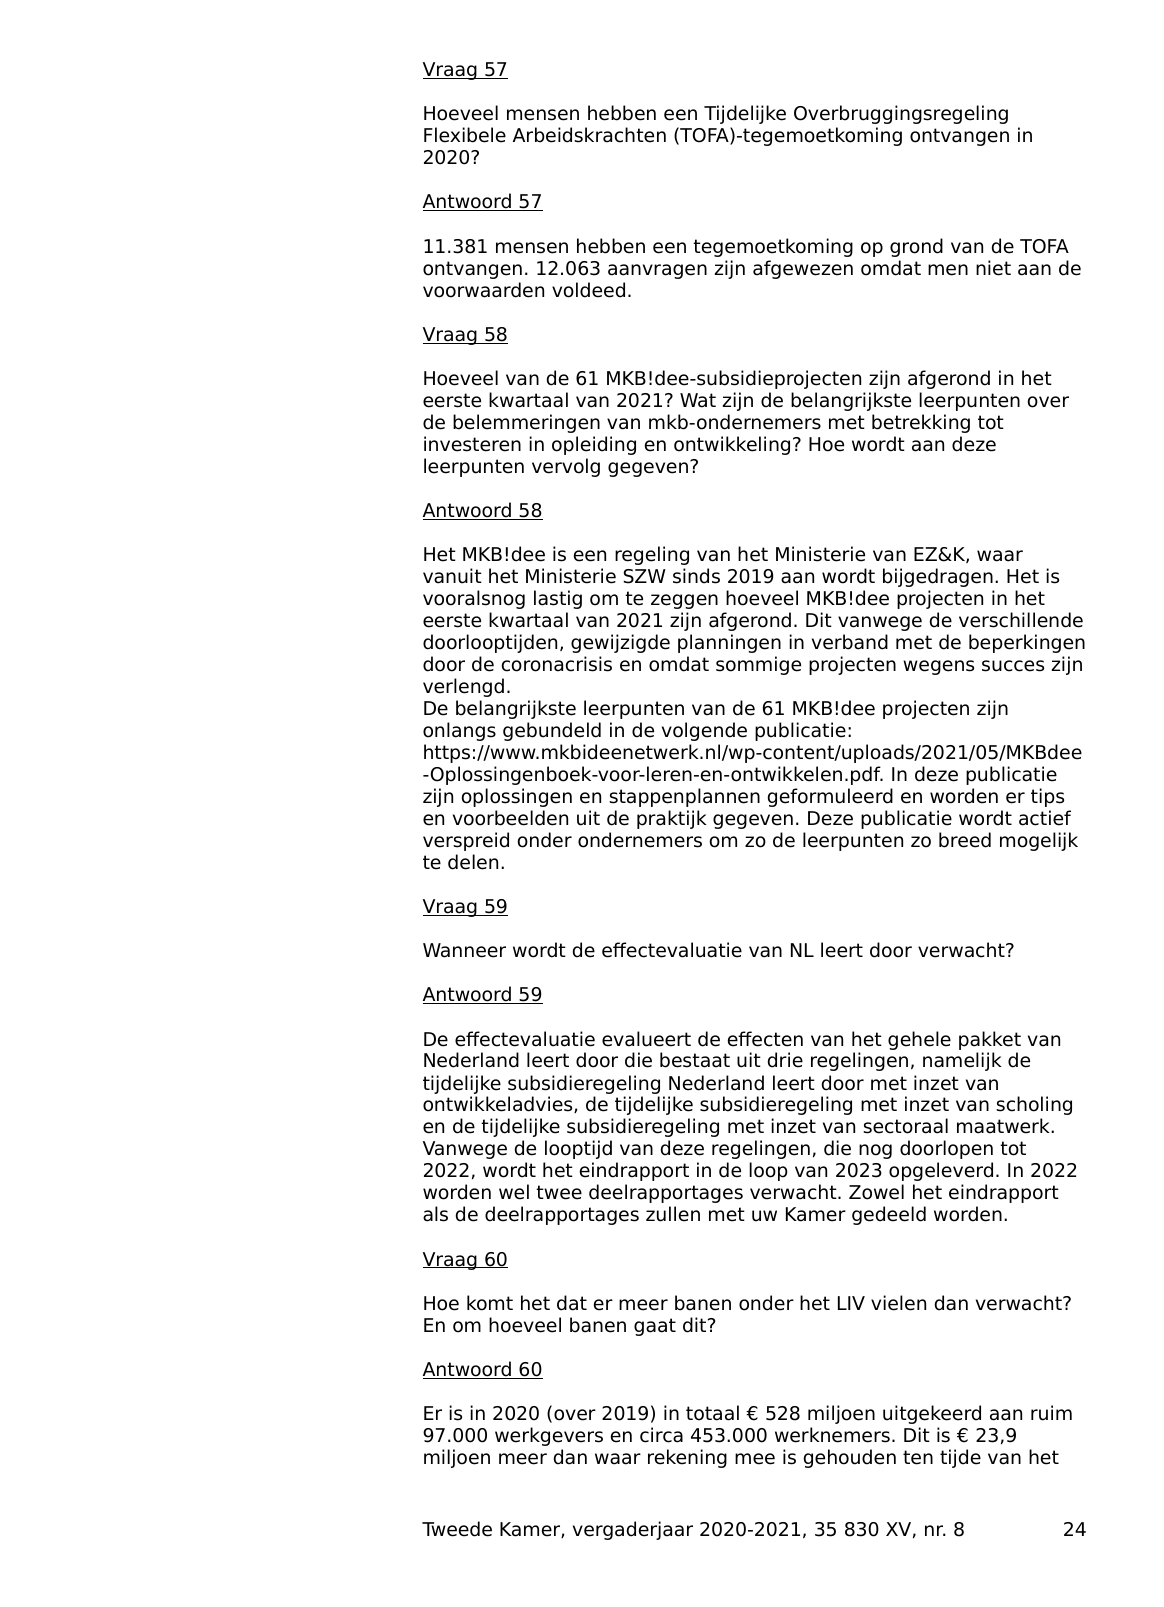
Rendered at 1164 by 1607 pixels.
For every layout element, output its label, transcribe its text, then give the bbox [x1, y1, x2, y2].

text De effectevaluatie evalueert de effecten van het gehele pakket van Nederland leert door die bestaat uit drie regelingen, namelijk de tijdelijke subsidieregeling Nederland leert door met inzet van ontwikkeladvies, de tijdelijke subsidieregeling met inzet van scholing en de tijdelijke subsidieregeling met inzet van sectoraal maatwerk. Vanwege de looptijd van deze regelingen, die nog doorlopen tot 2022, wordt het eindrapport in de loop van 2023 opgeleverd. In 2022 worden wel twee deelrapportages verwacht. Zowel het eindrapport als de deelrapportages zullen met uw Kamer gedeeld worden. [422, 1028, 1087, 1226]
subtitle Vraag 60 [422, 1248, 1087, 1270]
subtitle Antwoord 57 [422, 191, 1087, 213]
text Er is in 2020 (over 2019) in totaal € 528 miljoen uitgekeerd aan ruim 97.000 werkgevers en circa 453.000 werknemers. Dit is € 23,9 miljoen meer dan waar rekening mee is gehouden ten tijde van het [422, 1403, 1087, 1469]
subtitle Antwoord 60 [422, 1359, 1087, 1381]
text Het MKB!dee is een regeling van het Ministerie van EZ&K, waar vanuit het Ministerie SZW sinds 2019 aan wordt bijgedragen. Het is vooralsnog lastig om te zeggen hoeveel MKB!dee projecten in het eerste kwartaal van 2021 zijn afgerond. Dit vanwege de verschillende doorlooptijden, gewijzigde planningen in verband met de beperkingen door de coronacrisis en omdat sommige projecten wegens succes zijn verlengd. [422, 544, 1087, 698]
subtitle Vraag 57 [422, 59, 1087, 81]
subtitle Antwoord 58 [422, 500, 1087, 522]
text Hoeveel mensen hebben een Tijdelijke Overbruggingsregeling Flexibele Arbeidskrachten (TOFA)-tegemoetkoming ontvangen in 2020? [422, 103, 1087, 169]
text Hoe komt het dat er meer banen onder het LIV vielen dan verwacht? En om hoeveel banen gaat dit? [422, 1293, 1087, 1337]
subtitle Vraag 58 [422, 324, 1087, 346]
subtitle Antwoord 59 [422, 984, 1087, 1006]
text 11.381 mensen hebben een tegemoetkoming op grond van de TOFA ontvangen. 12.063 aanvragen zijn afgewezen omdat men niet aan de voorwaarden voldeed. [422, 236, 1087, 301]
text Wanneer wordt de effectevaluatie van NL leert door verwacht? [422, 940, 1087, 962]
text Hoeveel van de 61 MKB!dee-subsidieprojecten zijn afgerond in het eerste kwartaal van 2021? Wat zijn de belangrijkste leerpunten over de belemmeringen van mkb-ondernemers met betrekking tot investeren in opleiding en ontwikkeling? Hoe wordt aan deze leerpunten vervolg gegeven? [422, 368, 1087, 478]
subtitle Vraag 59 [422, 896, 1087, 918]
text De belangrijkste leerpunten van de 61 MKB!dee projecten zijn onlangs gebundeld in de volgende publicatie: https://www.mkbideenetwerk.nl/wp-content/uploads/2021/05/MKBdee-Oplossingenboek-voor-leren-en-ontwikkelen.pdf. In deze publicatie zijn oplossingen en stappenplannen geformuleerd en worden er tips en voorbeelden uit de praktijk gegeven. Deze publicatie wordt actief verspreid onder ondernemers om zo de leerpunten zo breed mogelijk te delen. [422, 698, 1087, 874]
